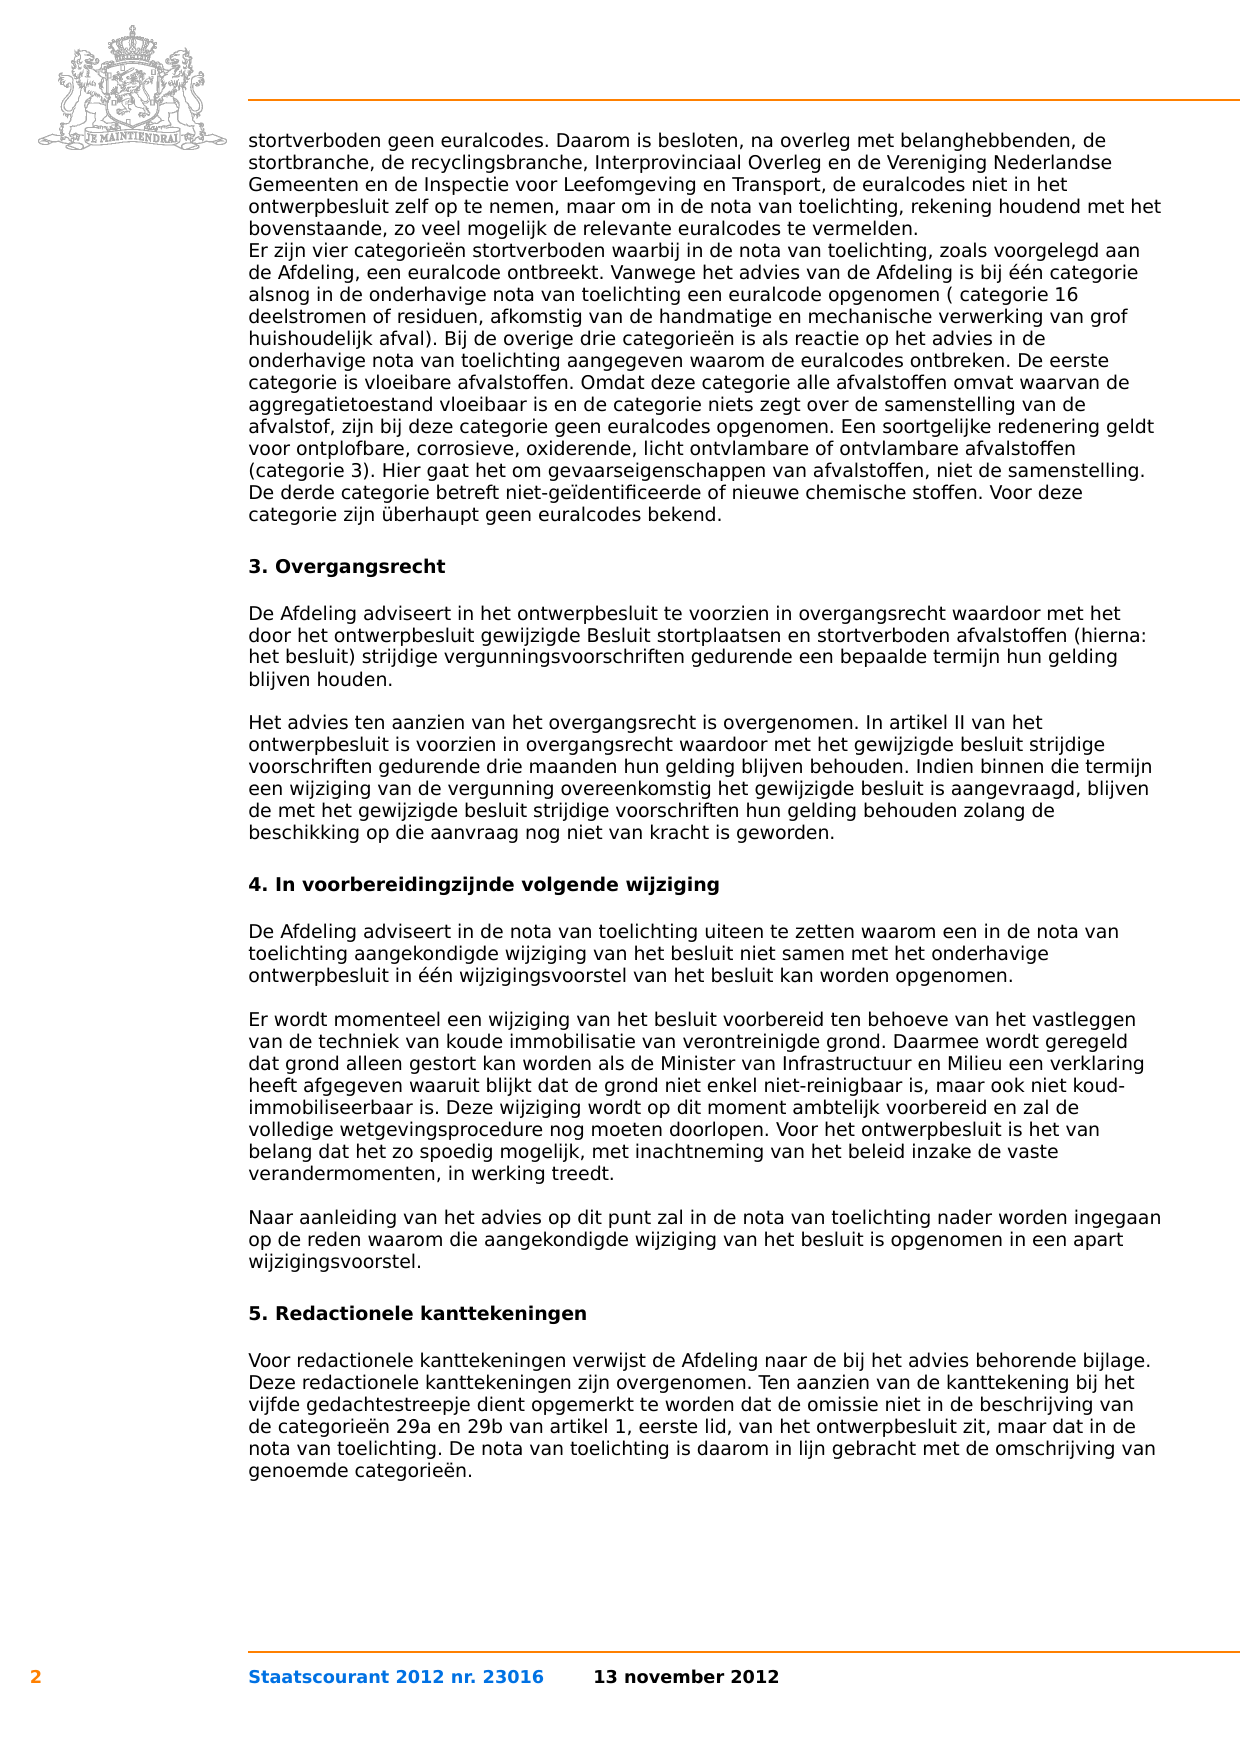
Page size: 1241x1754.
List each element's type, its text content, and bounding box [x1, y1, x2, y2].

picture [38, 25, 227, 150]
subtitle 4. In voorbereidingzijnde volgende wijziging [248, 874, 1163, 896]
text Naar aanleiding van het advies op dit punt zal in de nota van toelichting nader worden ingegaan op de reden waarom die aangekondigde wijziging van het besluit is opgenomen in een apart wijzigingsvoorstel. [248, 1207, 1163, 1273]
text De Afdeling adviseert in het ontwerpbesluit te voorzien in overgangsrecht waardoor met het door het ontwerpbesluit gewijzigde Besluit stortplaatsen en stortverboden afvalstoffen (hierna: het besluit) strijdige vergunningsvoorschriften gedurende een bepaalde termijn hun gelding blijven houden. [248, 602, 1163, 690]
subtitle 3. Overgangsrecht [248, 556, 1163, 577]
text stortverboden geen euralcodes. Daarom is besloten, na overleg met belanghebbenden, de stortbranche, de recyclingsbranche, Interprovinciaal Overleg en de Vereniging Nederlandse Gemeenten en de Inspectie voor Leefomgeving en Transport, de euralcodes niet in het ontwerpbesluit zelf op te nemen, maar om in de nota van toelichting, rekening houdend met het bovenstaande, zo veel mogelijk de relevante euralcodes te vermelden. [248, 130, 1163, 240]
subtitle 5. Redactionele kanttekeningen [248, 1303, 1163, 1324]
text Voor redactionele kanttekeningen verwijst de Afdeling naar de bij het advies behorende bijlage. Deze redactionele kanttekeningen zijn overgenomen. Ten aanzien van de kanttekening bij het vijfde gedachtestreepje dient opgemerkt te worden dat de omissie niet in de beschrijving van de categorieën 29a en 29b van artikel 1, eerste lid, van het ontwerpbesluit zit, maar dat in de nota van toelichting. De nota van toelichting is daarom in lijn gebracht met de omschrijving van genoemde categorieën. [248, 1349, 1163, 1481]
text Er zijn vier categorieën stortverboden waarbij in de nota van toelichting, zoals voorgelegd aan de Afdeling, een euralcode ontbreekt. Vanwege het advies van de Afdeling is bij één categorie alsnog in de onderhavige nota van toelichting een euralcode opgenomen ( categorie 16 deelstromen of residuen, afkomstig van de handmatige en mechanische verwerking van grof huishoudelijk afval). Bij de overige drie categorieën is als reactie op het advies in de onderhavige nota van toelichting aangegeven waarom de euralcodes ontbreken. De eerste categorie is vloeibare afvalstoffen. Omdat deze categorie alle afvalstoffen omvat waarvan de aggregatietoestand vloeibaar is en de categorie niets zegt over de samenstelling van de afvalstof, zijn bij deze categorie geen euralcodes opgenomen. Een soortgelijke redenering geldt voor ontplofbare, corrosieve, oxiderende, licht ontvlambare of ontvlambare afvalstoffen (categorie 3). Hier gaat het om gevaarseigenschappen van afvalstoffen, niet de samenstelling. De derde categorie betreft niet-geïdentificeerde of nieuwe chemische stoffen. Voor deze categorie zijn überhaupt geen euralcodes bekend. [248, 240, 1163, 526]
text Er wordt momenteel een wijziging van het besluit voorbereid ten behoeve van het vastleggen van de techniek van koude immobilisatie van verontreinigde grond. Daarmee wordt geregeld dat grond alleen gestort kan worden als de Minister van Infrastructuur en Milieu een verklaring heeft afgegeven waaruit blijkt dat de grond niet enkel niet-reinigbaar is, maar ook niet koud-immobiliseerbaar is. Deze wijziging wordt op dit moment ambtelijk voorbereid en zal de volledige wetgevingsprocedure nog moeten doorlopen. Voor het ontwerpbesluit is het van belang dat het zo spoedig mogelijk, met inachtneming van het beleid inzake de vaste verandermomenten, in werking treedt. [248, 1009, 1163, 1185]
text Het advies ten aanzien van het overgangsrecht is overgenomen. In artikel II van het ontwerpbesluit is voorzien in overgangsrecht waardoor met het gewijzigde besluit strijdige voorschriften gedurende drie maanden hun gelding blijven behouden. Indien binnen die termijn een wijziging van de vergunning overeenkomstig het gewijzigde besluit is aangevraagd, blijven de met het gewijzigde besluit strijdige voorschriften hun gelding behouden zolang de beschikking op die aanvraag nog niet van kracht is geworden. [248, 712, 1163, 844]
text De Afdeling adviseert in de nota van toelichting uiteen te zetten waarom een in de nota van toelichting aangekondigde wijziging van het besluit niet samen met het onderhavige ontwerpbesluit in één wijzigingsvoorstel van het besluit kan worden opgenomen. [248, 921, 1163, 987]
